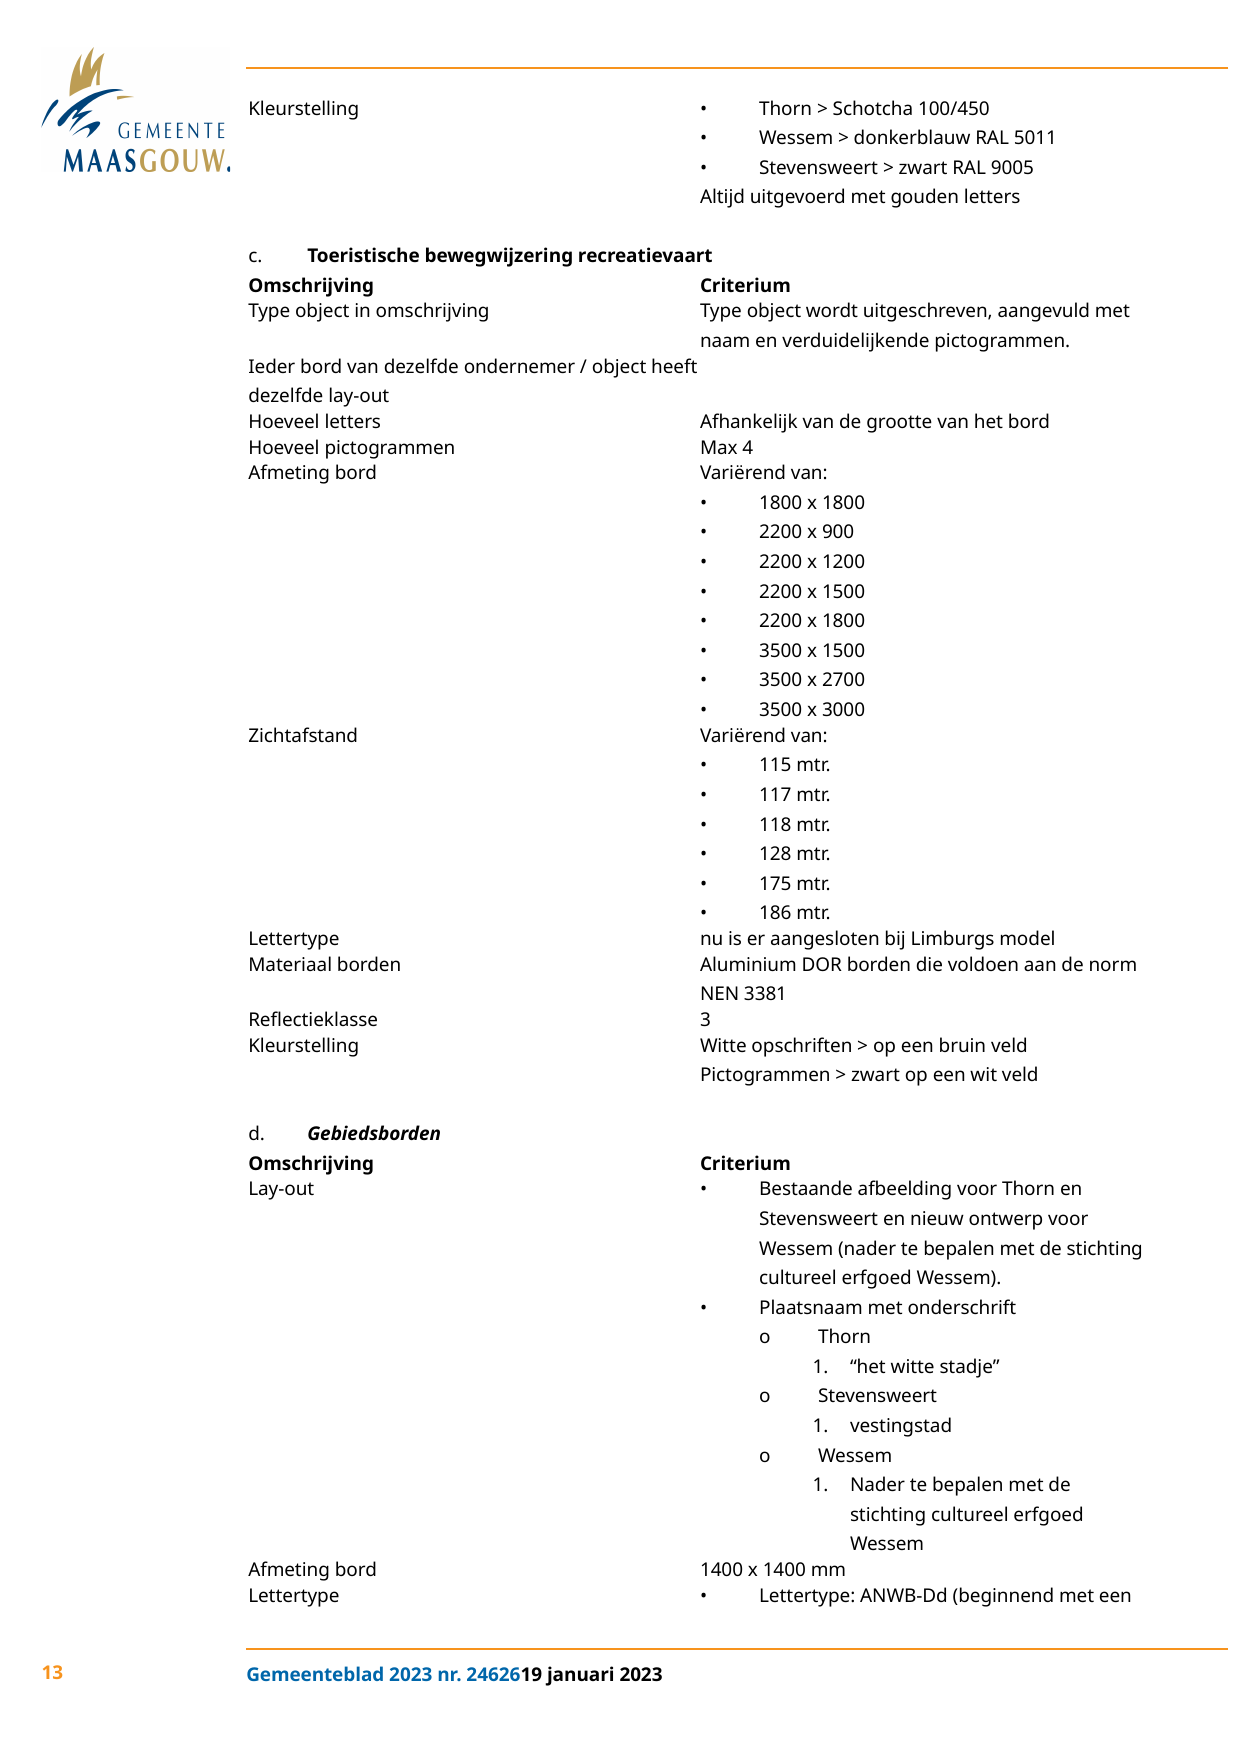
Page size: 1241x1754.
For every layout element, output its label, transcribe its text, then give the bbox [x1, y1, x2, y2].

table_cell Lettertype: ANWB-Dd (beginnend met een [700, 1582, 1152, 1608]
table_cell Hoeveel pictogrammen [248, 434, 700, 459]
table_header Omschrijving [248, 1150, 700, 1176]
table_cell Hoeveel letters [248, 408, 700, 434]
table_cell 3 [700, 1006, 1152, 1032]
list Gebiedsborden [248, 1120, 1152, 1146]
table_header Criterium [700, 272, 1152, 297]
table_cell Kleurstelling [248, 95, 700, 209]
table_cell Lettertype [248, 925, 700, 951]
table_cell Materiaal borden [248, 951, 700, 1006]
table_cell Witte opschriften > op een bruin veld Pictogrammen > zwart op een wit veld [700, 1032, 1152, 1087]
table_cell Reflectieklasse [248, 1006, 700, 1032]
table_cell Zichtafstand [248, 722, 700, 925]
table_cell Afhankelijk van de grootte van het bord [700, 408, 1152, 434]
table_cell nu is er aangesloten bij Limburgs model [700, 925, 1152, 951]
table_cell Variërend van: 1800 x 1800 2200 x 900 2200 x 1200 2200 x 1500 2200 x 1800 3500 x 1500 3500 x 2700 3500 x 3000 [700, 460, 1152, 722]
table_cell Bestaande afbeelding voor Thorn en Stevensweert en nieuw ontwerp voor Wessem (nader te bepalen met de stichting cultureel erfgoed Wessem). Plaatsnaam met onderschrift Thorn “het witte stadje” Stevensweert vestingstad Wessem Nader te bepalen met de stichting cultureel erfgoed Wessem [700, 1176, 1152, 1556]
list Toeristische bewegwijzering recreatievaart [248, 242, 1152, 268]
table_cell 1400 x 1400 mm [700, 1556, 1152, 1582]
table_cell Afmeting bord [248, 460, 700, 722]
table_cell Type object in omschrijving [248, 298, 700, 353]
table_cell Max 4 [700, 434, 1152, 459]
table_header Omschrijving [248, 272, 700, 297]
table_cell Ieder bord van dezelfde ondernemer / object heeft dezelfde lay-out [248, 353, 700, 408]
table_cell Kleurstelling [248, 1032, 700, 1087]
table_header Criterium [700, 1150, 1152, 1176]
table_cell Lay-out [248, 1176, 700, 1556]
table_cell Type object wordt uitgeschreven, aangevuld met naam en verduidelijkende pictogrammen. [700, 298, 1152, 353]
table_cell Aluminium DOR borden die voldoen aan de norm NEN 3381 [700, 951, 1152, 1006]
table_cell Thorn > Schotcha 100/450 Wessem > donkerblauw RAL 5011 Stevensweert > zwart RAL 9005 Altijd uitgevoerd met gouden letters [700, 95, 1152, 209]
table_cell [700, 353, 1152, 408]
table_cell Lettertype [248, 1582, 700, 1608]
picture [41, 47, 231, 172]
table_cell Afmeting bord [248, 1556, 700, 1582]
table_cell Variërend van: 115 mtr. 117 mtr. 118 mtr. 128 mtr. 175 mtr. 186 mtr. [700, 722, 1152, 925]
